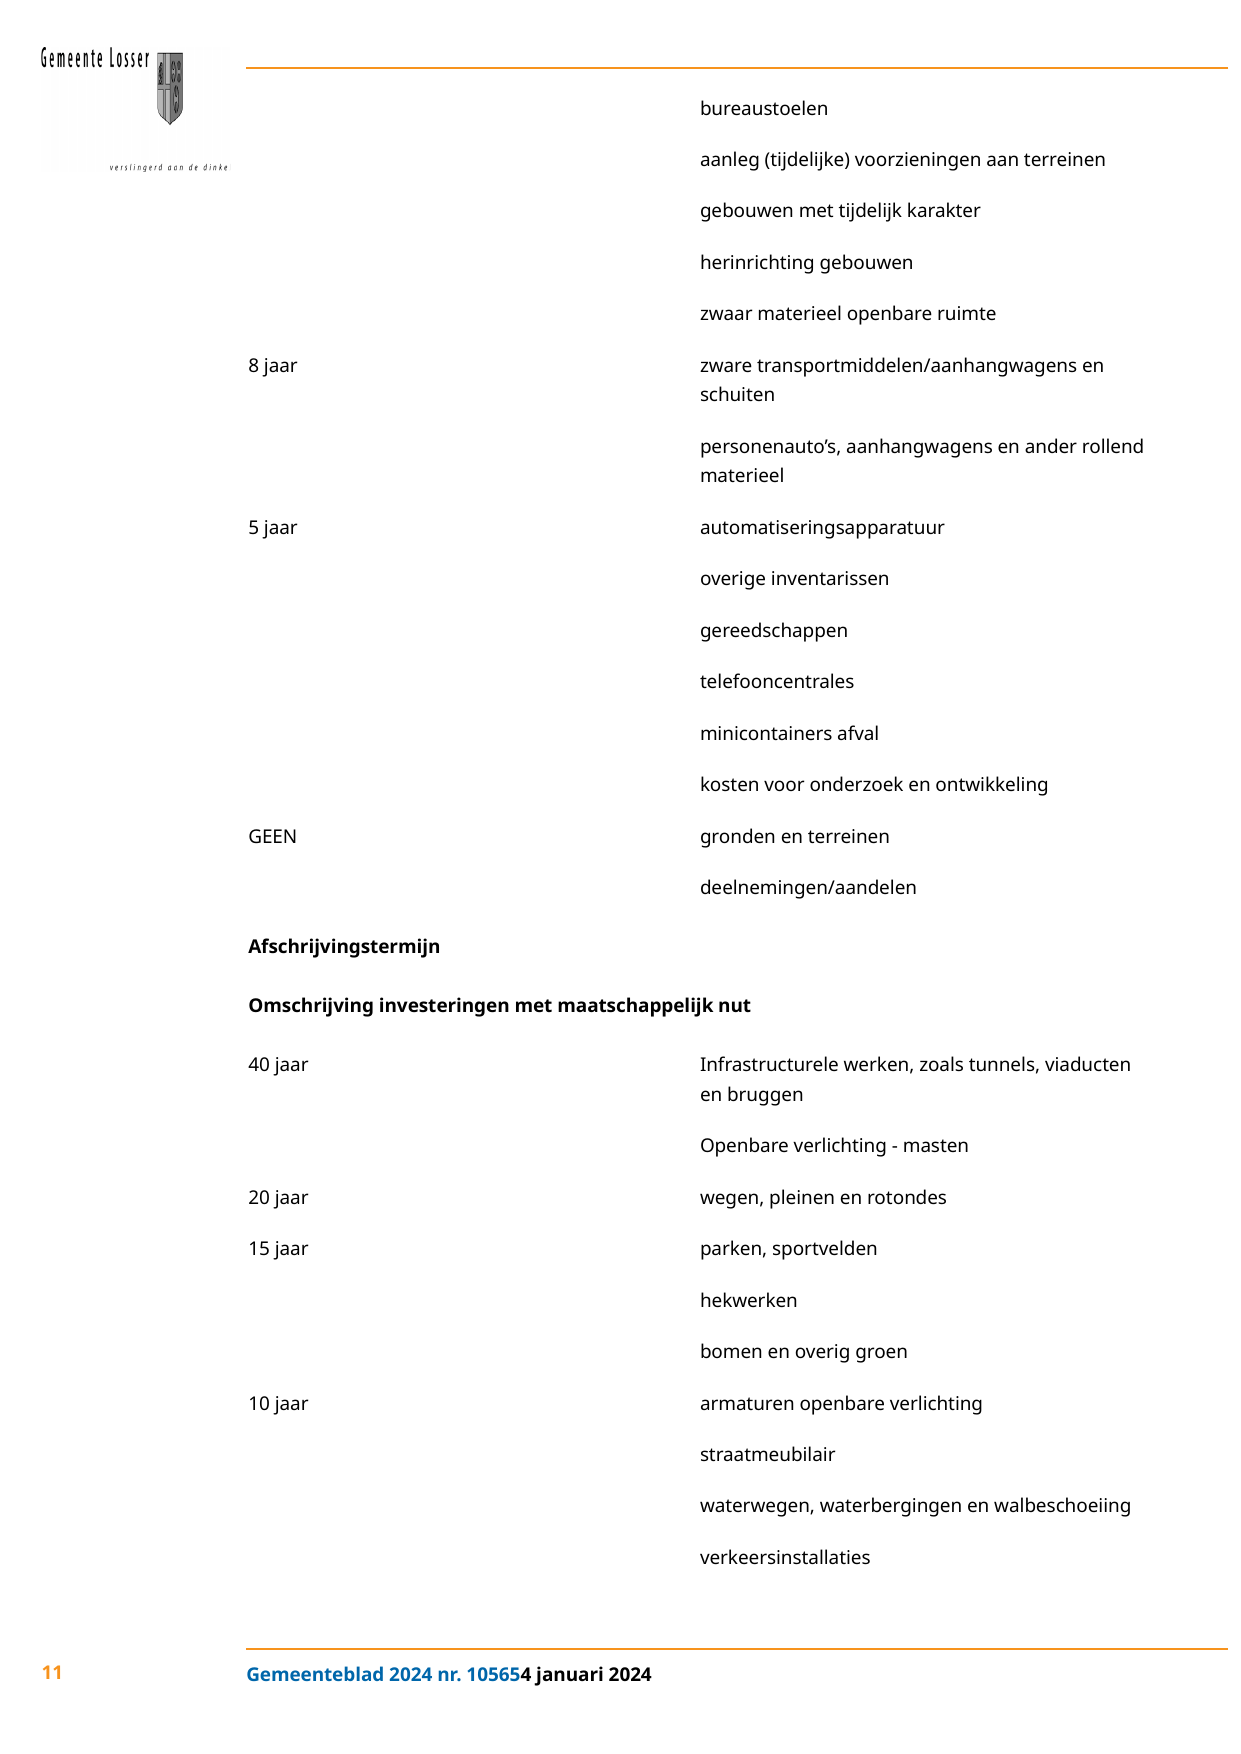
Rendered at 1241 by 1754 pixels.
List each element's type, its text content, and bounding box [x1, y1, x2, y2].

table_cell aanleg (tijdelijke) voorzieningen aan terreinen [700, 146, 1152, 172]
table_cell [248, 746, 700, 771]
table_cell [248, 1493, 700, 1518]
table_cell wegen, pleinen en rotondes [700, 1184, 1152, 1209]
table_cell [248, 1467, 700, 1493]
table_cell [248, 1544, 700, 1570]
table_cell [248, 121, 700, 146]
table_cell [248, 874, 700, 900]
table_cell gebouwen met tijdelijk karakter [700, 198, 1152, 223]
picture [41, 47, 231, 172]
table_cell [700, 1364, 1152, 1390]
table_cell [248, 408, 700, 433]
table_cell minicontainers afval [700, 720, 1152, 746]
table_cell [700, 591, 1152, 617]
table_cell Openbare verlichting - masten [700, 1133, 1152, 1158]
table_cell [248, 224, 700, 249]
table_cell [700, 1107, 1152, 1132]
table_cell gronden en terreinen [700, 823, 1152, 849]
table_cell [248, 617, 700, 643]
table_cell deelnemingen/aandelen [700, 874, 1152, 900]
table_cell [248, 591, 700, 617]
table_cell [700, 849, 1152, 874]
table_cell [248, 198, 700, 223]
table_cell [700, 643, 1152, 668]
table_cell [248, 95, 700, 121]
table_cell [248, 1261, 700, 1287]
table_cell [700, 1261, 1152, 1287]
table_cell [700, 1158, 1152, 1184]
table_cell bomen en overig groen [700, 1338, 1152, 1364]
table_cell [700, 540, 1152, 566]
table_cell 5 jaar [248, 514, 700, 540]
table_cell gereedschappen [700, 617, 1152, 643]
table_cell overige inventarissen [700, 566, 1152, 591]
table_cell [248, 1415, 700, 1441]
table_cell [700, 224, 1152, 249]
table_cell [248, 1518, 700, 1544]
table_cell [248, 1338, 700, 1364]
table_cell [248, 1210, 700, 1235]
table_cell [248, 249, 700, 275]
table_cell [248, 1441, 700, 1467]
table_cell [248, 1313, 700, 1338]
table_cell [248, 771, 700, 797]
table_cell [700, 694, 1152, 720]
table_cell [700, 408, 1152, 433]
table_cell [700, 172, 1152, 198]
table_cell [248, 669, 700, 694]
text Afschrijvingstermijn [248, 933, 1152, 959]
table_cell [248, 540, 700, 566]
table_cell [700, 746, 1152, 771]
table_cell [248, 301, 700, 326]
table_cell 10 jaar [248, 1390, 700, 1415]
table_cell [700, 326, 1152, 352]
table_cell [248, 172, 700, 198]
table_cell [248, 146, 700, 172]
table_cell [700, 1570, 1152, 1596]
table_cell [248, 694, 700, 720]
text Omschrijving investeringen met maatschappelijk nut [248, 992, 1152, 1018]
table_header Infrastructurele werken, zoals tunnels, viaducten en bruggen [700, 1051, 1152, 1107]
table_cell [248, 1107, 700, 1132]
table_cell kosten voor onderzoek en ontwikkeling [700, 771, 1152, 797]
table_header 40 jaar [248, 1051, 700, 1107]
table_cell [248, 275, 700, 301]
table_cell zwaar materieel openbare ruimte [700, 301, 1152, 326]
table_cell [248, 643, 700, 668]
table_cell bureaustoelen [700, 95, 1152, 121]
table_cell zware transportmiddelen/aanhangwagens en schuiten [700, 352, 1152, 407]
table_cell straatmeubilair [700, 1441, 1152, 1467]
table_cell hekwerken [700, 1287, 1152, 1312]
table_cell armaturen openbare verlichting [700, 1390, 1152, 1415]
table_cell 15 jaar [248, 1235, 700, 1261]
table_cell [700, 275, 1152, 301]
table_cell [248, 1133, 700, 1158]
table_cell [700, 1210, 1152, 1235]
table_cell [700, 797, 1152, 823]
table_cell [248, 1158, 700, 1184]
table_cell [248, 1570, 700, 1596]
table_cell [700, 1313, 1152, 1338]
table_cell verkeersinstallaties [700, 1544, 1152, 1570]
table_cell [700, 489, 1152, 514]
table_cell telefooncentrales [700, 669, 1152, 694]
table_cell parken, sportvelden [700, 1235, 1152, 1261]
table_cell [700, 121, 1152, 146]
table_cell [248, 849, 700, 874]
table_cell [248, 1287, 700, 1312]
table_cell 8 jaar [248, 352, 700, 407]
table_cell herinrichting gebouwen [700, 249, 1152, 275]
table_cell [248, 433, 700, 488]
table_cell waterwegen, waterbergingen en walbeschoeiing [700, 1493, 1152, 1518]
table_cell [248, 1364, 700, 1390]
table_cell [700, 1415, 1152, 1441]
table_cell GEEN [248, 823, 700, 849]
table_cell [248, 489, 700, 514]
table_cell 20 jaar [248, 1184, 700, 1209]
table_cell automatiseringsapparatuur [700, 514, 1152, 540]
table_cell [700, 1467, 1152, 1493]
table_cell [248, 720, 700, 746]
table_cell [248, 566, 700, 591]
table_cell personenauto’s, aanhangwagens en ander rollend materieel [700, 433, 1152, 488]
table_cell [700, 1518, 1152, 1544]
table_cell [248, 326, 700, 352]
table_cell [248, 797, 700, 823]
